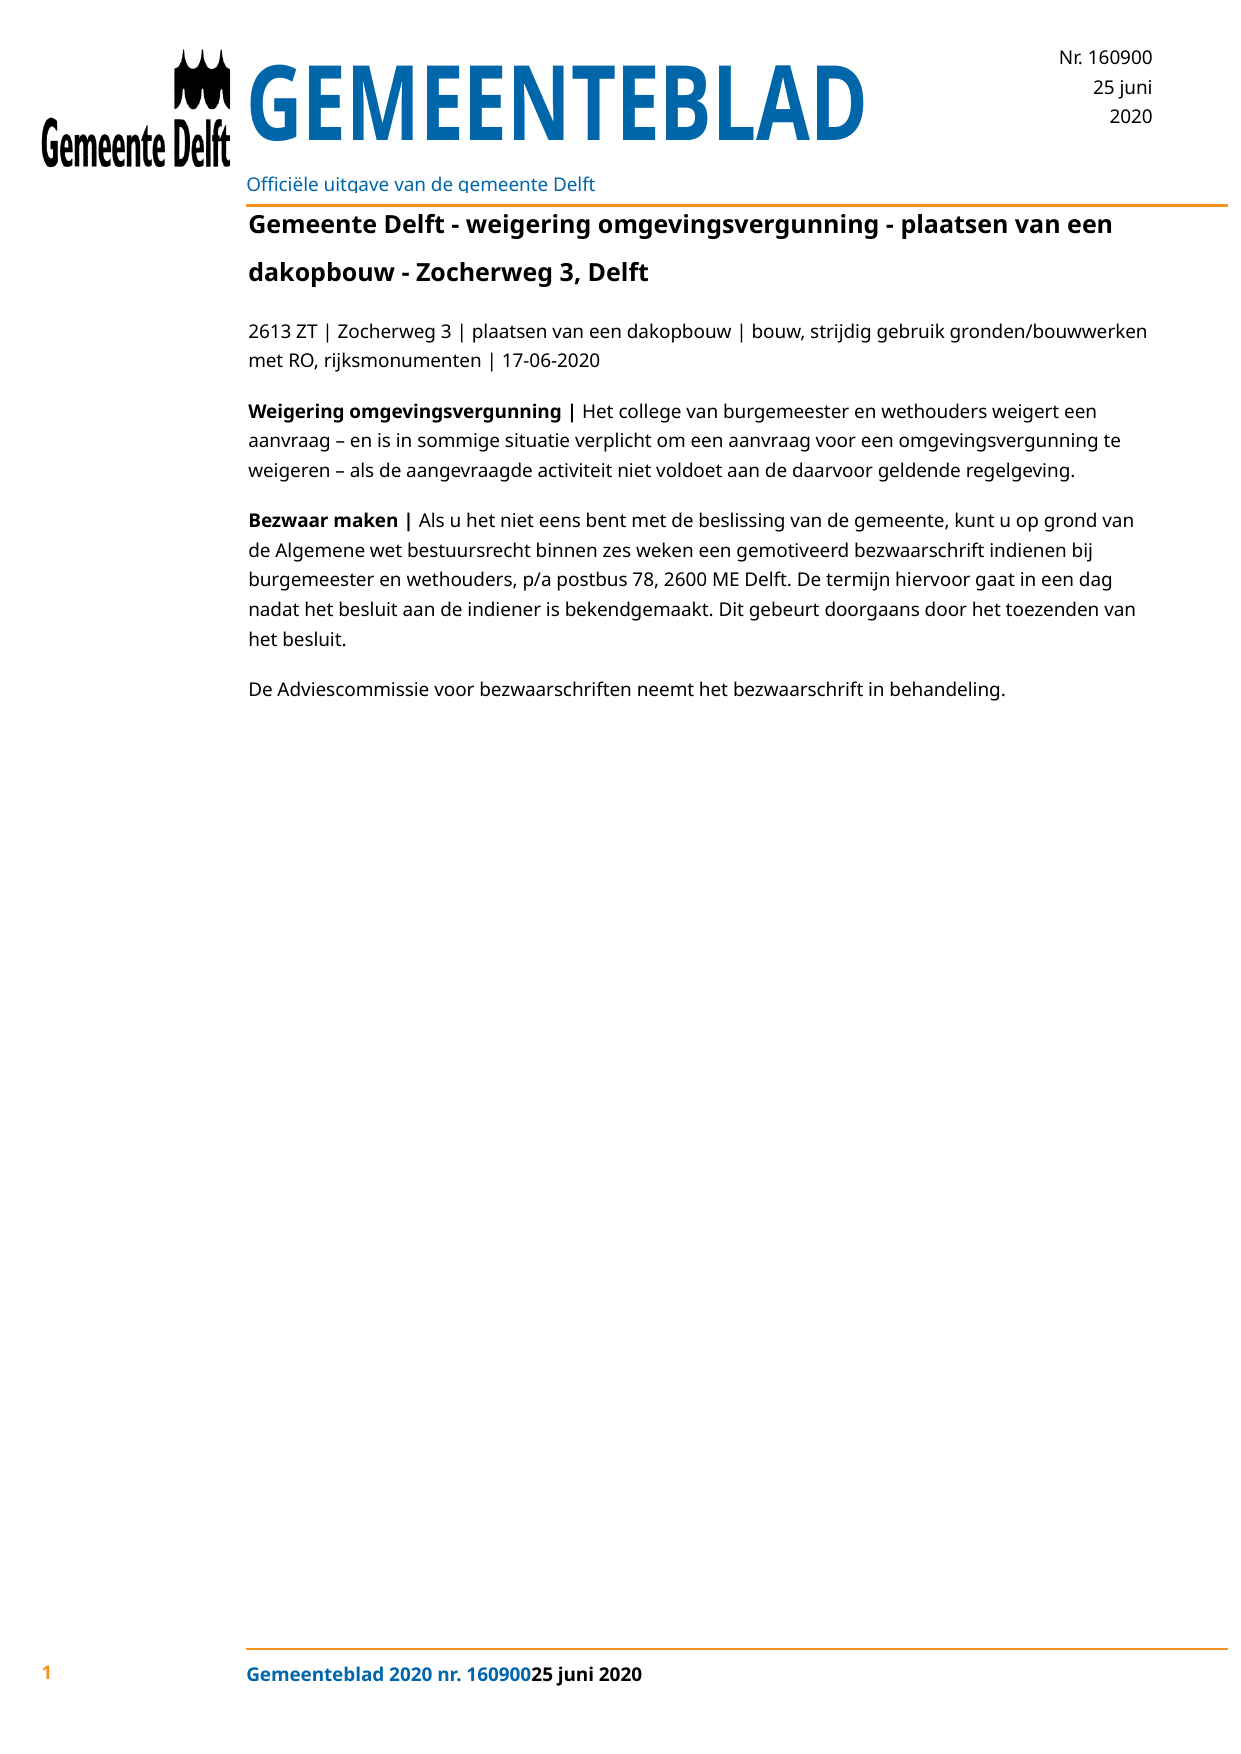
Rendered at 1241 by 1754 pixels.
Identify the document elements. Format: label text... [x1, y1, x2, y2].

text Gemeente Delft - weigering omgevingsvergunning - plaatsen van een dakopbouw - Zocherweg 3, Delft [248, 207, 1152, 288]
text Bezwaar maken | Als u het niet eens bent met de beslissing van de gemeente, kunt u op grond van de Algemene wet bestuursrecht binnen zes weken een gemotiveerd bezwaarschrift indienen bij burgemeester en wethouders, p/a postbus 78, 2600 ME Delft. De termijn hiervoor gaat in een dag nadat het besluit aan de indiener is bekendgemaakt. Dit gebeurt doorgaans door het toezenden van het besluit. [248, 507, 1152, 652]
text 2613 ZT | Zocherweg 3 | plaatsen van een dakopbouw | bouw, strijdig gebruik gronden/bouwwerken met RO, rijksmonumenten | 17-06-2020 [248, 318, 1152, 373]
text De Adviescommissie voor bezwaarschriften neemt het bezwaarschrift in behandeling. [248, 676, 1152, 702]
picture [41, 47, 231, 172]
text Weigering omgevingsvergunning | Het college van burgemeester en wethouders weigert een aanvraag – en is in sommige situatie verplicht om een aanvraag voor een omgevingsvergunning te weigeren – als de aangevraagde activiteit niet voldoet aan de daarvoor geldende regelgeving. [248, 398, 1152, 483]
